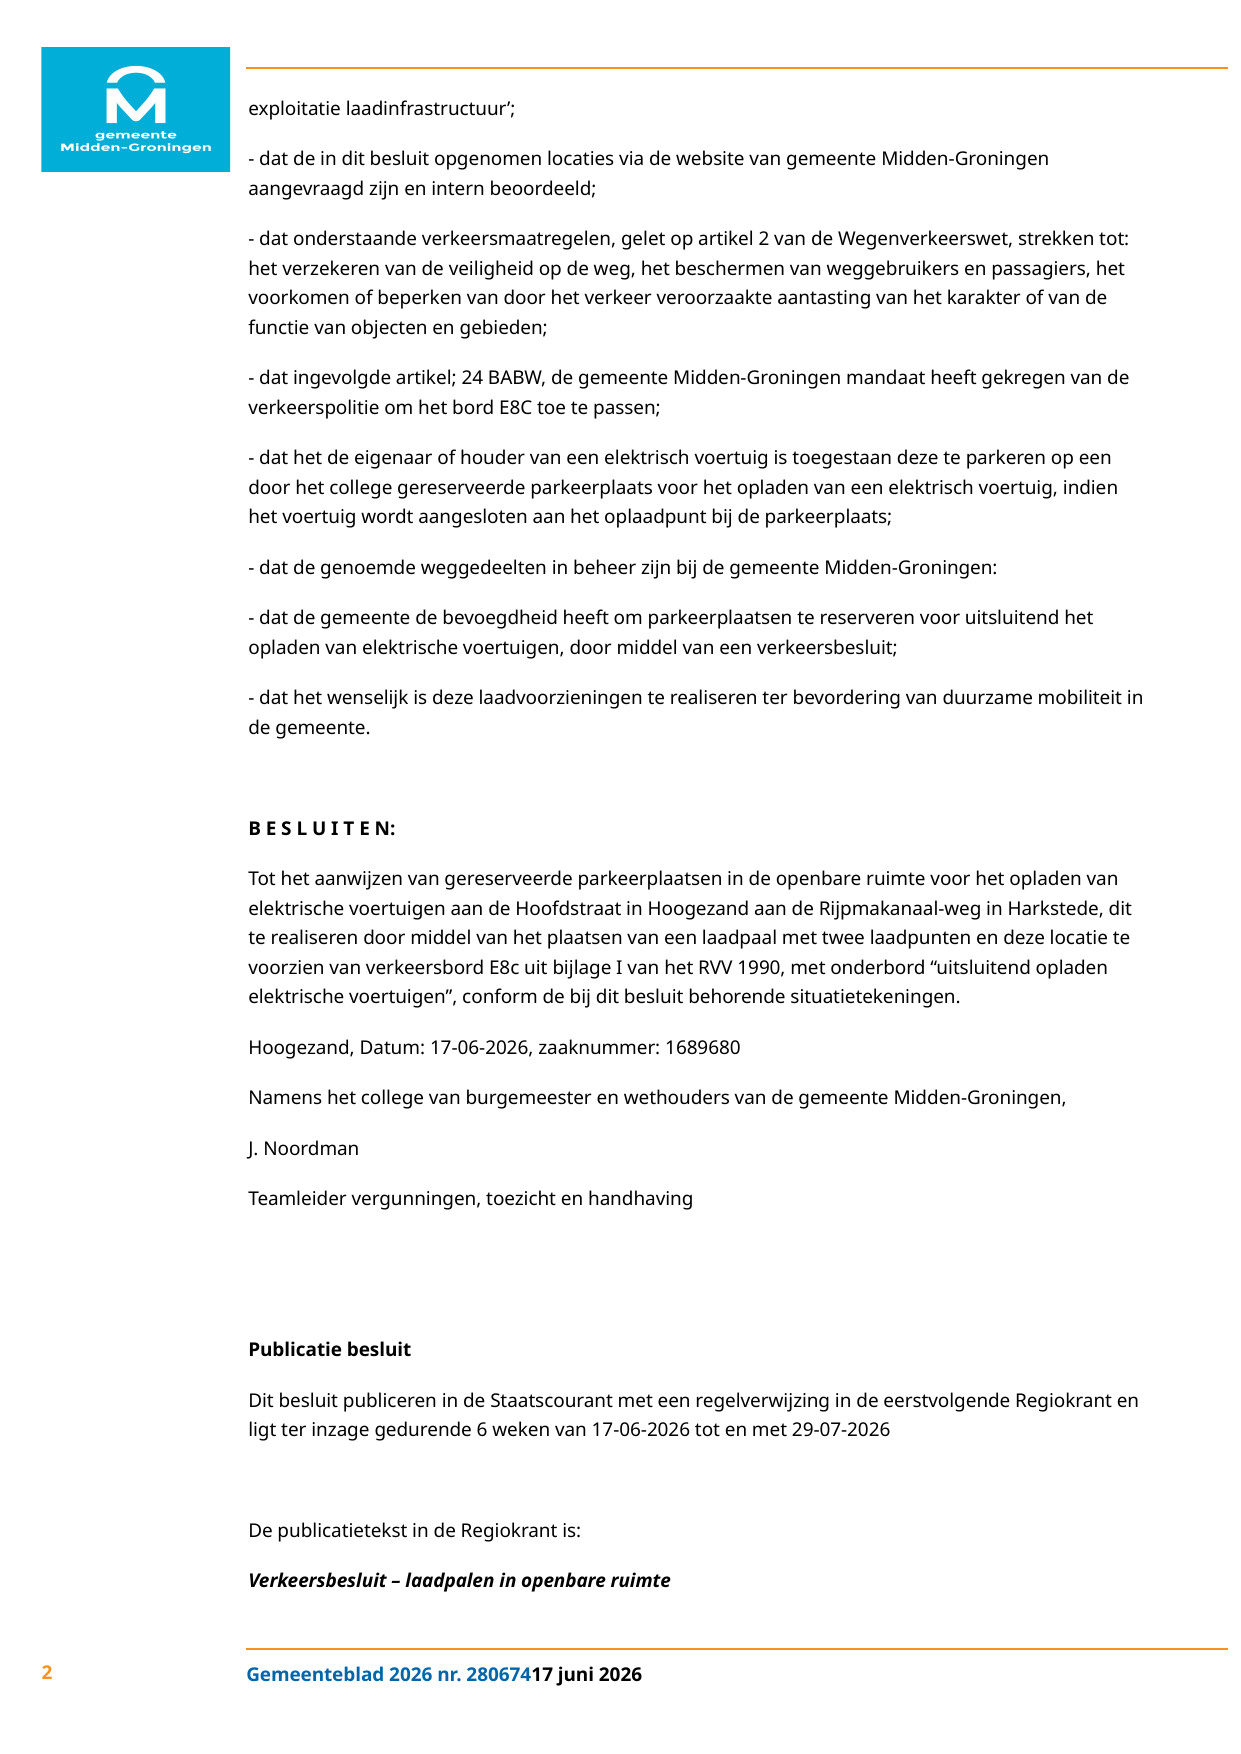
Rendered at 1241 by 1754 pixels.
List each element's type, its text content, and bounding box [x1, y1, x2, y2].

picture [184, 146, 190, 153]
text - dat het de eigenaar of houder van een elektrisch voertuig is toegestaan deze te parkeren op een door het college gereserveerde parkeerplaats voor het opladen van een elektrisch voertuig, indien het voertuig wordt aangesloten aan het oplaadpunt bij de parkeerplaats; [248, 444, 1152, 529]
text Verkeersbesluit – laadpalen in openbare ruimte [248, 1568, 1152, 1593]
text Dit besluit publiceren in de Staatscourant met een regelverwijzing in de eerstvolgende Regiokrant en ligt ter inzage gedurende 6 weken van 17-06-2026 tot en met 29-07-2026 [248, 1387, 1152, 1442]
text Namens het college van burgemeester en wethouders van de gemeente Midden-Groningen, [248, 1084, 1152, 1110]
text - dat de in dit besluit opgenomen locaties via de website van gemeente Midden-Groningen aangevraagd zijn en intern beoordeeld; [248, 145, 1152, 201]
text Teamleider vergunningen, toezicht en handhaving [248, 1185, 1152, 1211]
text Hoogezand, Datum: 17-06-2026, zaaknummer: 1689680 [248, 1034, 1152, 1060]
text J. Noordman [248, 1135, 1152, 1161]
text De publicatietekst in de Regiokrant is: [248, 1517, 1152, 1543]
text - dat de genoemde weggedeelten in beheer zijn bij de gemeente Midden-Groningen: [248, 554, 1152, 580]
text Publicatie besluit [248, 1336, 1152, 1362]
text Tot het aanwijzen van gereserveerde parkeerplaatsen in de openbare ruimte voor het opladen van elektrische voertuigen aan de Hoofdstraat in Hoogezand aan de Rijpmakanaal-weg in Harkstede, dit te realiseren door middel van het plaatsen van een laadpaal met twee laadpunten en deze locatie te voorzien van verkeersbord E8c uit bijlage I van het RVV 1990, met onderbord “uitsluitend opladen elektrische voertuigen”, conform de bij dit besluit behorende situatietekeningen. [248, 865, 1152, 1009]
text - dat ingevolgde artikel; 24 BABW, de gemeente Midden-Groningen mandaat heeft gekregen van de verkeerspolitie om het bord E8C toe te passen; [248, 364, 1152, 420]
picture [108, 66, 164, 82]
text exploitatie laadinfrastructuur’; [248, 95, 1152, 121]
text - dat onderstaande verkeersmaatregelen, gelet op artikel 2 van de Wegenverkeerswet, strekken tot: het verzekeren van de veiligheid op de weg, het beschermen van weggebruikers en passagiers, het voorkomen of beperken van door het verkeer veroorzaakte aantasting van het karakter of van de functie van objecten en gebieden; [248, 225, 1152, 340]
picture [107, 89, 165, 122]
text B E S L U I T E N: [248, 815, 1152, 841]
text - dat de gemeente de bevoegdheid heeft om parkeerplaatsen te reserveren voor uitsluitend het opladen van elektrische voertuigen, door middel van een verkeersbesluit; [248, 604, 1152, 660]
text - dat het wenselijk is deze laadvoorzieningen te realiseren ter bevordering van duurzame mobiliteit in de gemeente. [248, 684, 1152, 740]
